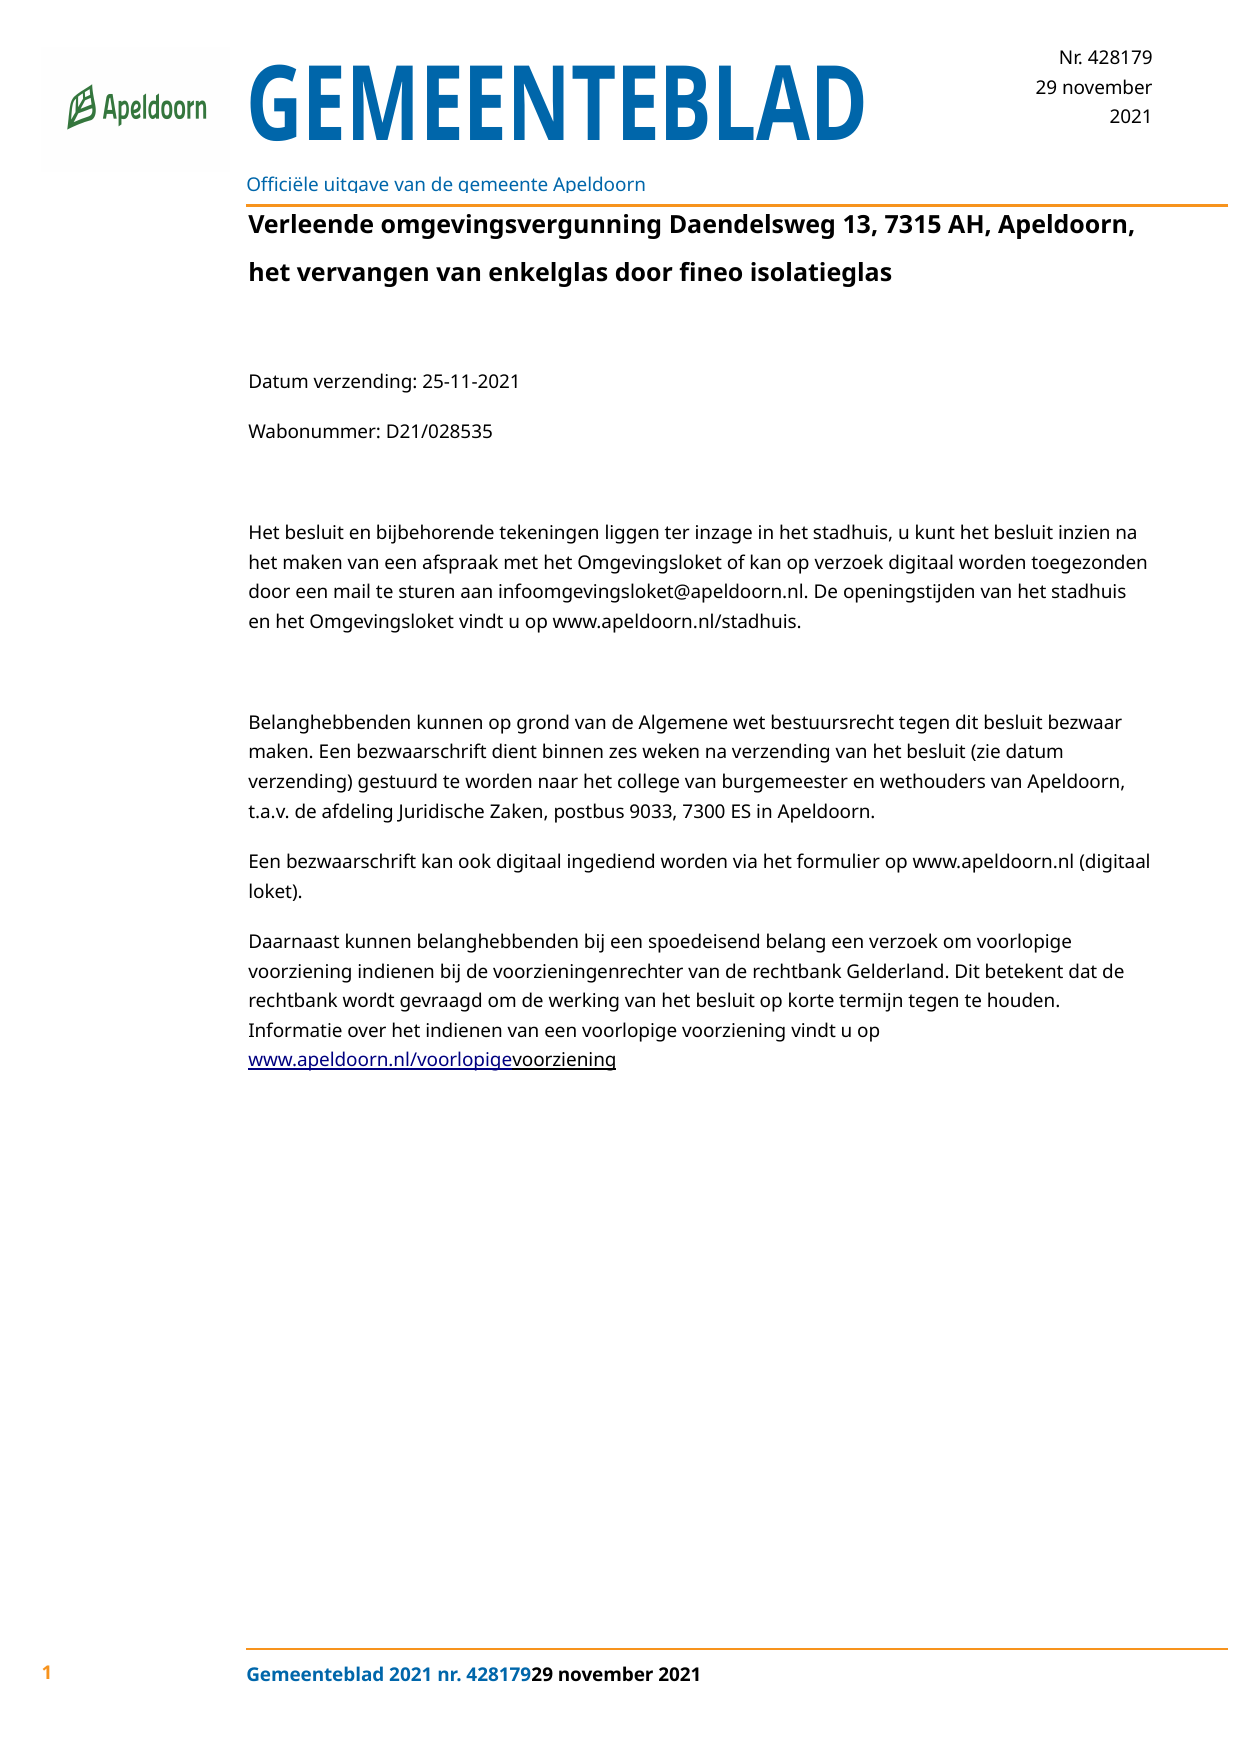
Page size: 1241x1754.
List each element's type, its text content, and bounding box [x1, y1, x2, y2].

text Belanghebbenden kunnen op grond van de Algemene wet bestuursrecht tegen dit besluit bezwaar maken. Een bezwaarschrift dient binnen zes weken na verzending van het besluit (zie datum verzending) gestuurd te worden naar het college van burgemeester en wethouders van Apeldoorn, t.a.v. de afdeling Juridische Zaken, postbus 9033, 7300 ES in Apeldoorn. [248, 709, 1152, 824]
text Het besluit en bijbehorende tekeningen liggen ter inzage in het stadhuis, u kunt het besluit inzien na het maken van een afspraak met het Omgevingsloket of kan op verzoek digitaal worden toegezonden door een mail te sturen aan infoomgevingsloket@apeldoorn.nl. De openingstijden van het stadhuis en het Omgevingsloket vindt u op www.apeldoorn.nl/stadhuis. [248, 519, 1152, 634]
text Wabonummer: D21/028535 [248, 419, 1152, 444]
text Een bezwaarschrift kan ook digitaal ingediend worden via het formulier op www.apeldoorn.nl (digitaal loket). [248, 848, 1152, 904]
text Verleende omgevingsvergunning Daendelsweg 13, 7315 AH, Apeldoorn, het vervangen van enkelglas door fineo isolatieglas [248, 207, 1152, 288]
picture [41, 47, 231, 172]
text Daarnaast kunnen belanghebbenden bij een spoedeisend belang een verzoek om voorlopige voorziening indienen bij de voorzieningenrechter van de rechtbank Gelderland. Dit betekent dat de rechtbank wordt gevraagd om de werking van het besluit op korte termijn tegen te houden. Informatie over het indienen van een voorlopige voorziening vindt u op www.apeldoorn.nl/voorlopigevoorziening [248, 928, 1152, 1072]
text Datum verzending: 25-11-2021 [248, 368, 1152, 394]
